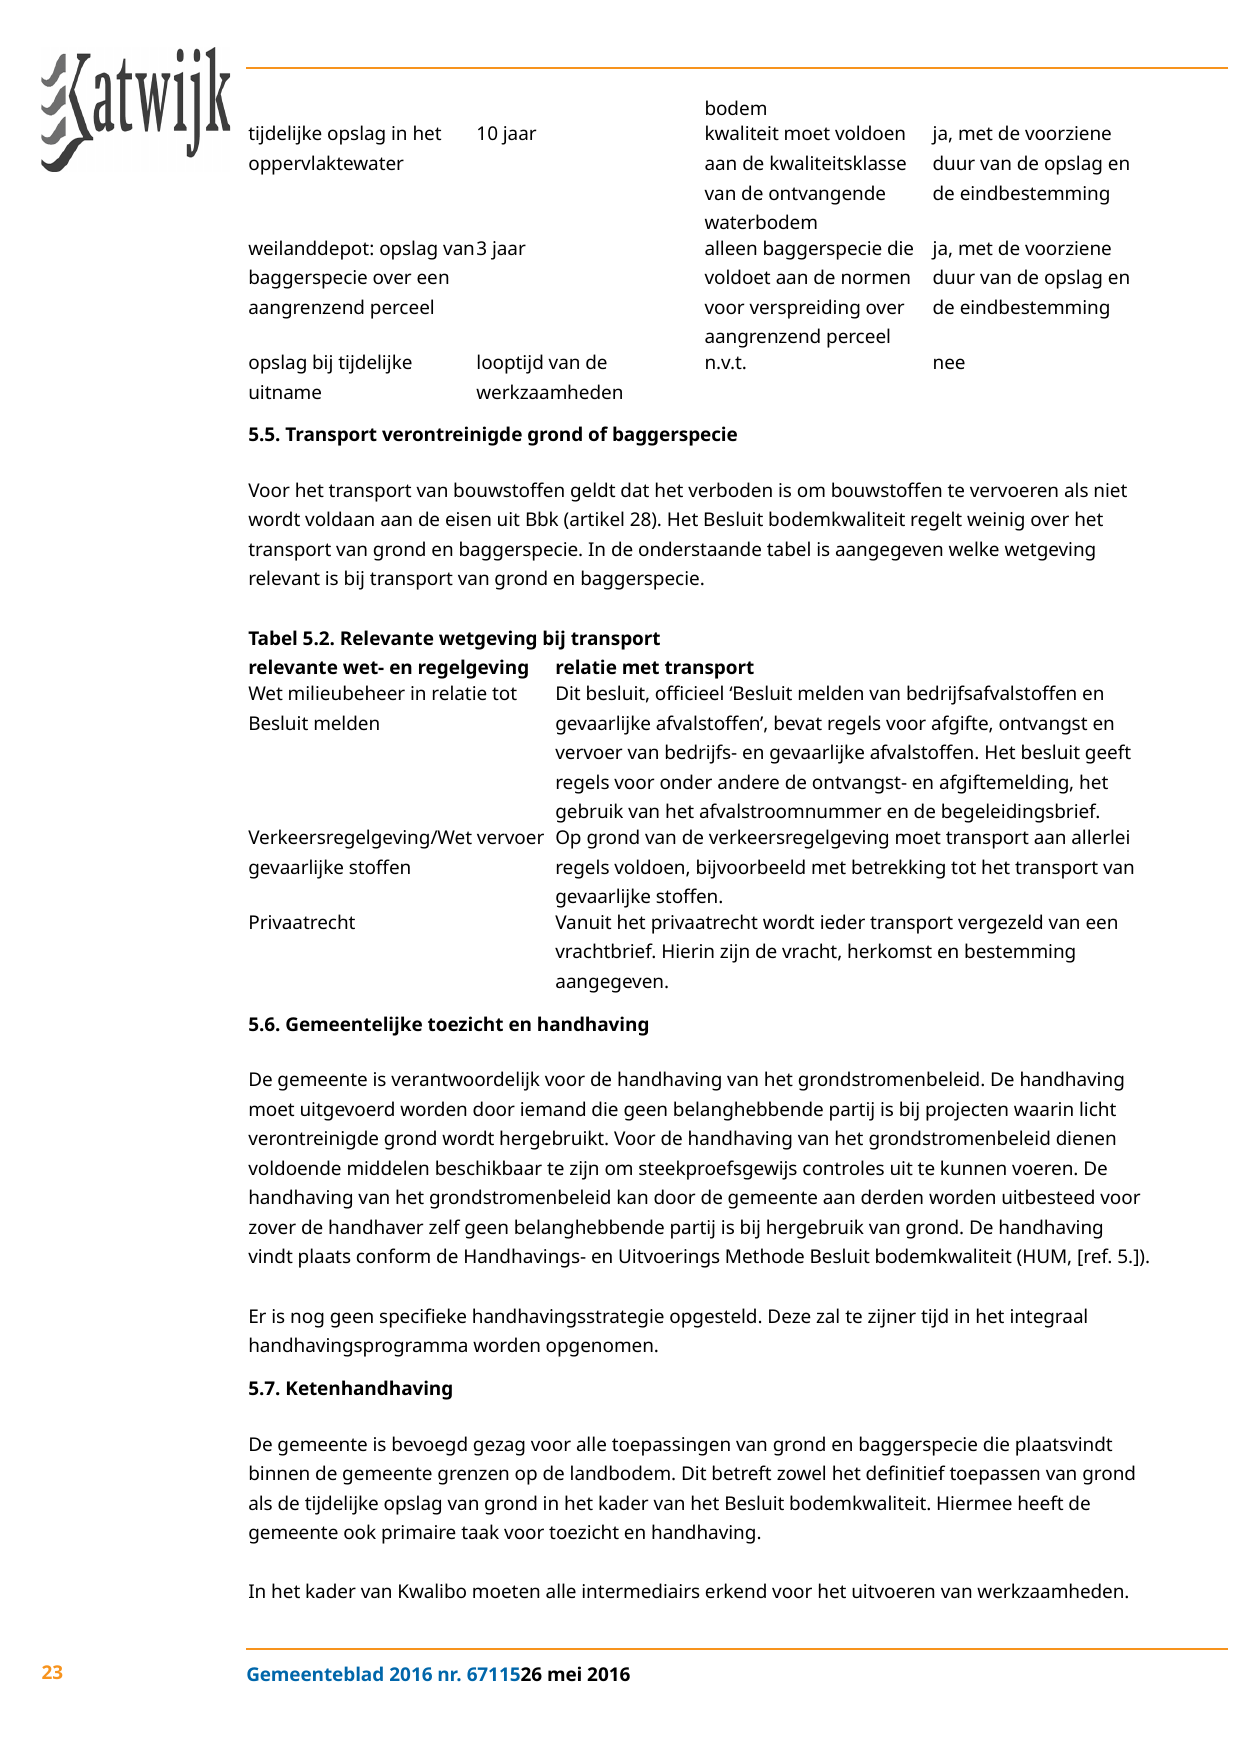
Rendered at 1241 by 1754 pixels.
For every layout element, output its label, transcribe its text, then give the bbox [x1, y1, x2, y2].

table_header relevante wet- en regelgeving [248, 655, 555, 680]
text Voor het transport van bouwstoffen geldt dat het verboden is om bouwstoffen te vervoeren als niet wordt voldaan aan de eisen uit Bbk (artikel 28). Het Besluit bodemkwaliteit regelt weinig over het transport van grond en baggerspecie. In de onderstaande tabel is aangegeven welke wetgeving relevant is bij transport van grond en baggerspecie. [248, 477, 1152, 591]
table_cell kwaliteit moet voldoen aan de kwaliteitsklasse van de ontvangende waterbodem [704, 121, 932, 235]
picture [41, 47, 231, 172]
table_cell Dit besluit, officieel ‘Besluit melden van bedrijfsafvalstoffen en gevaarlijke afvalstoffen’, bevat regels voor afgifte, ontvangst en vervoer van bedrijfs- en gevaarlijke afvalstoffen. Het besluit geeft regels voor onder andere de ontvangst- en afgiftemelding, het gebruik van het afvalstroomnummer en de begeleidingsbrief. [555, 680, 1152, 824]
table_cell Vanuit het privaatrecht wordt ieder transport vergezeld van een vrachtbrief. Hierin zijn de vracht, herkomst en bestemming aangegeven. [555, 909, 1152, 994]
table_cell alleen baggerspecie die voldoet aan de normen voor verspreiding over aangrenzend perceel [704, 235, 932, 349]
text In het kader van Kwalibo moeten alle intermediairs erkend voor het uitvoeren van werkzaamheden. [248, 1579, 1152, 1604]
table_cell n.v.t. [704, 350, 932, 405]
text Er is nog geen specifieke handhavingsstrategie opgesteld. Deze zal te zijner tijd in het integraal handhavingsprogramma worden opgenomen. [248, 1303, 1152, 1358]
text 5.6. Gemeentelijke toezicht en handhaving [248, 1011, 1152, 1037]
table_cell weilanddepot: opslag van baggerspecie over een aangrenzend perceel [248, 235, 476, 349]
table_cell 10 jaar [476, 121, 704, 235]
table_cell Verkeersregelgeving/Wet vervoer gevaarlijke stoffen [248, 824, 555, 909]
text Tabel 5.2. Relevante wetgeving bij transport [248, 625, 1152, 651]
text De gemeente is bevoegd gezag voor alle toepassingen van grond en baggerspecie die plaatsvindt binnen de gemeente grenzen op de landbodem. Dit betreft zowel het definitief toepassen van grond als de tijdelijke opslag van grond in het kader van het Besluit bodemkwaliteit. Hiermee heeft de gemeente ook primaire taak voor toezicht en handhaving. [248, 1431, 1152, 1545]
table_header relatie met transport [555, 655, 1152, 680]
table_cell [248, 95, 476, 121]
table_cell Op grond van de verkeersregelgeving moet transport aan allerlei regels voldoen, bijvoorbeeld met betrekking tot het transport van gevaarlijke stoffen. [555, 824, 1152, 909]
table_cell ja, met de voorziene duur van de opslag en de eindbestemming [933, 235, 1152, 349]
text De gemeente is verantwoordelijk voor de handhaving van het grondstromenbeleid. De handhaving moet uitgevoerd worden door iemand die geen belanghebbende partij is bij projecten waarin licht verontreinigde grond wordt hergebruikt. Voor de handhaving van het grondstromenbeleid dienen voldoende middelen beschikbaar te zijn om steekproefsgewijs controles uit te kunnen voeren. De handhaving van het grondstromenbeleid kan door de gemeente aan derden worden uitbesteed voor zover de handhaver zelf geen belanghebbende partij is bij hergebruik van grond. De handhaving vindt plaats conform de Handhavings- en Uitvoerings Methode Besluit bodemkwaliteit (HUM, [ref. 5.]). [248, 1066, 1152, 1269]
table_cell ja, met de voorziene duur van de opslag en de eindbestemming [933, 121, 1152, 235]
table_cell opslag bij tijdelijke uitname [248, 350, 476, 405]
table_cell Privaatrecht [248, 909, 555, 994]
table_cell tijdelijke opslag in het oppervlaktewater [248, 121, 476, 235]
table_cell 3 jaar [476, 235, 704, 349]
text 5.5. Transport verontreinigde grond of baggerspecie [248, 422, 1152, 447]
table_cell Wet milieubeheer in relatie tot Besluit melden [248, 680, 555, 824]
text 5.7. Ketenhandhaving [248, 1376, 1152, 1401]
table_cell [933, 95, 1152, 121]
table_cell bodem [704, 95, 932, 121]
table_cell nee [933, 350, 1152, 405]
table_cell [476, 95, 704, 121]
table_cell looptijd van de werkzaamheden [476, 350, 704, 405]
